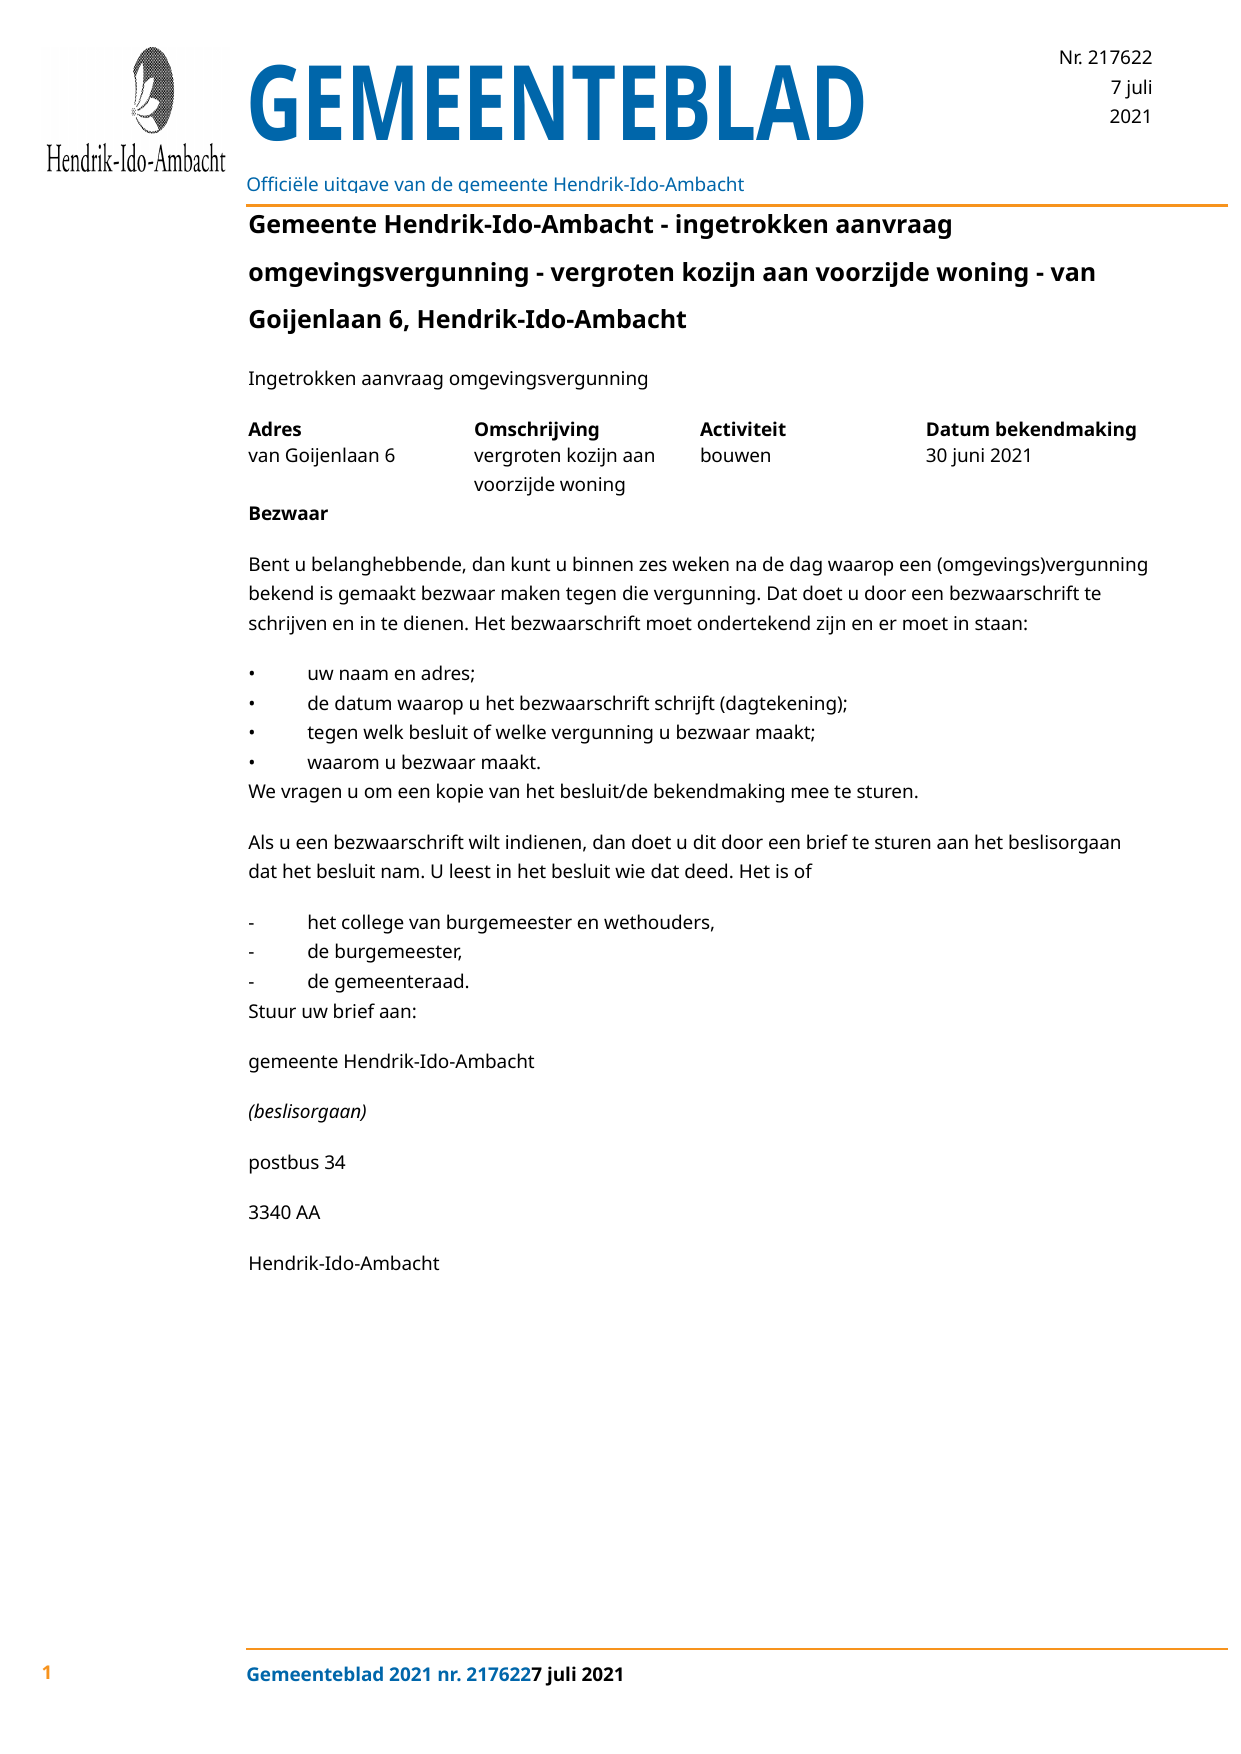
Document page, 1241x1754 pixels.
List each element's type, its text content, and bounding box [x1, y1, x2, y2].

table_header Datum bekendmaking [926, 416, 1152, 442]
text 3340 AA [248, 1199, 1152, 1225]
text postbus 34 [248, 1149, 1152, 1175]
list uw naam en adres; [248, 660, 1152, 686]
text Gemeente Hendrik-Ido-Ambacht - ingetrokken aanvraag omgevingsvergunning - vergroten kozijn aan voorzijde woning - van Goijenlaan 6, Hendrik-Ido-Ambacht [248, 207, 1152, 336]
list de datum waarop u het bezwaarschrift schrijft (dagtekening); [248, 690, 1152, 716]
text We vragen u om een kopie van het besluit/de bekendmaking mee te sturen. [248, 779, 1152, 804]
text Ingetrokken aanvraag omgevingsvergunning [248, 366, 1152, 391]
table_cell vergroten kozijn aan voorzijde woning [474, 442, 700, 497]
table_header Adres [248, 416, 474, 442]
list de burgemeester, [248, 939, 1152, 964]
table_header Omschrijving [474, 416, 700, 442]
text Stuur uw brief aan: [248, 998, 1152, 1023]
text (beslisorgaan) [248, 1099, 1152, 1124]
table_header Activiteit [700, 416, 926, 442]
table_cell bouwen [700, 442, 926, 497]
list de gemeenteraad. [248, 968, 1152, 994]
text Als u een bezwaarschrift wilt indienen, dan doet u dit door een brief te sturen aan het beslisorgaan dat het besluit nam. U leest in het besluit wie dat deed. Het is of [248, 829, 1152, 884]
table_cell 30 juni 2021 [926, 442, 1152, 497]
list tegen welk besluit of welke vergunning u bezwaar maakt; [248, 719, 1152, 745]
picture [41, 47, 231, 172]
text Bent u belanghebbende, dan kunt u binnen zes weken na de dag waarop een (omgevings)vergunning bekend is gemaakt bezwaar maken tegen die vergunning. Dat doet u door een bezwaarschrift te schrijven en in te dienen. Het bezwaarschrift moet ondertekend zijn en er moet in staan: [248, 551, 1152, 636]
list waarom u bezwaar maakt. [248, 749, 1152, 775]
list het college van burgemeester en wethouders, [248, 909, 1152, 935]
text Hendrik-Ido-Ambacht [248, 1250, 1152, 1276]
text Bezwaar [248, 500, 1152, 526]
text gemeente Hendrik-Ido-Ambacht [248, 1048, 1152, 1074]
table_cell van Goijenlaan 6 [248, 442, 474, 497]
